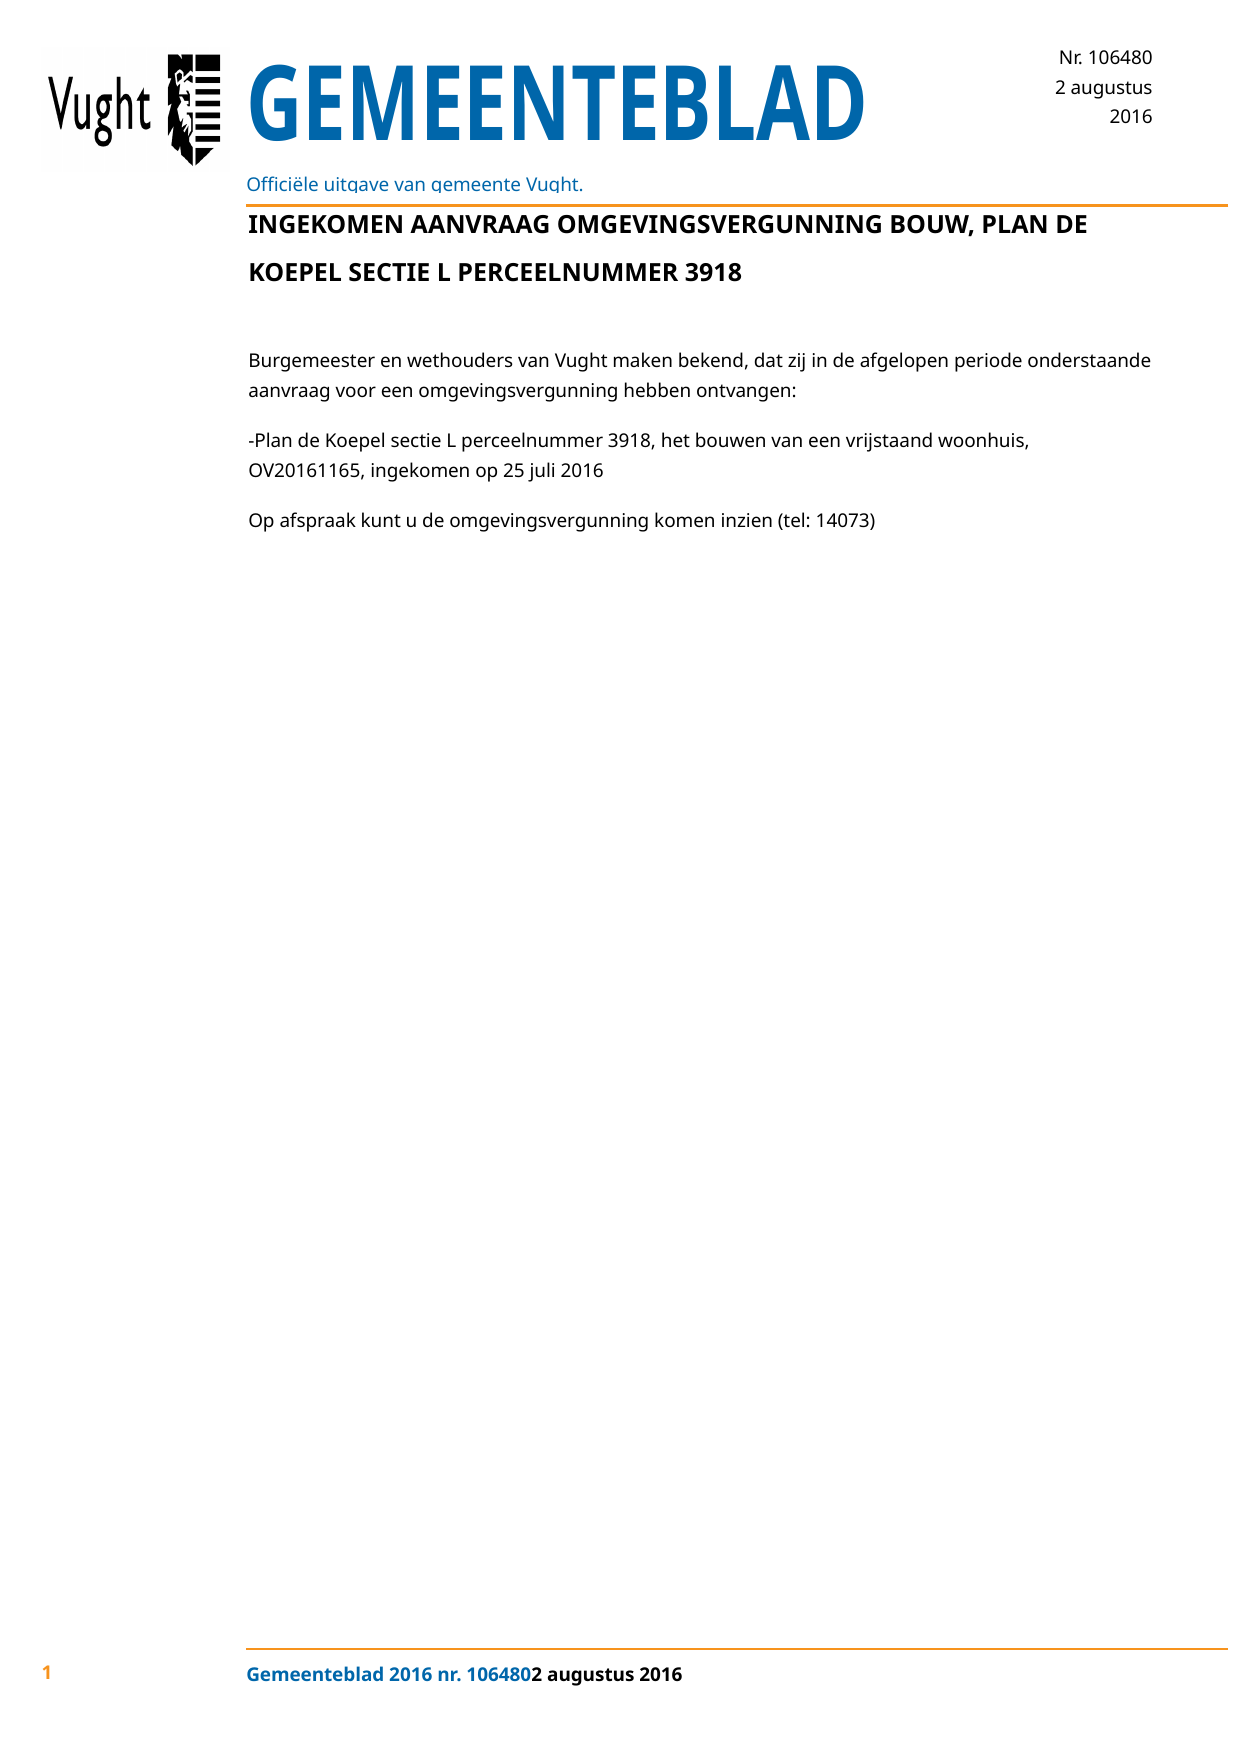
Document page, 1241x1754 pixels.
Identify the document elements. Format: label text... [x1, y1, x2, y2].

text INGEKOMEN AANVRAAG OMGEVINGSVERGUNNING BOUW, PLAN DE KOEPEL SECTIE L PERCEELNUMMER 3918 [248, 207, 1152, 288]
text Burgemeester en wethouders van Vught maken bekend, dat zij in de afgelopen periode onderstaande aanvraag voor een omgevingsvergunning hebben ontvangen: [248, 347, 1152, 403]
picture [41, 47, 231, 172]
text Op afspraak kunt u de omgevingsvergunning komen inzien (tel: 14073) [248, 507, 1152, 533]
text -Plan de Koepel sectie L perceelnummer 3918, het bouwen van een vrijstaand woonhuis, OV20161165, ingekomen op 25 juli 2016 [248, 427, 1152, 483]
